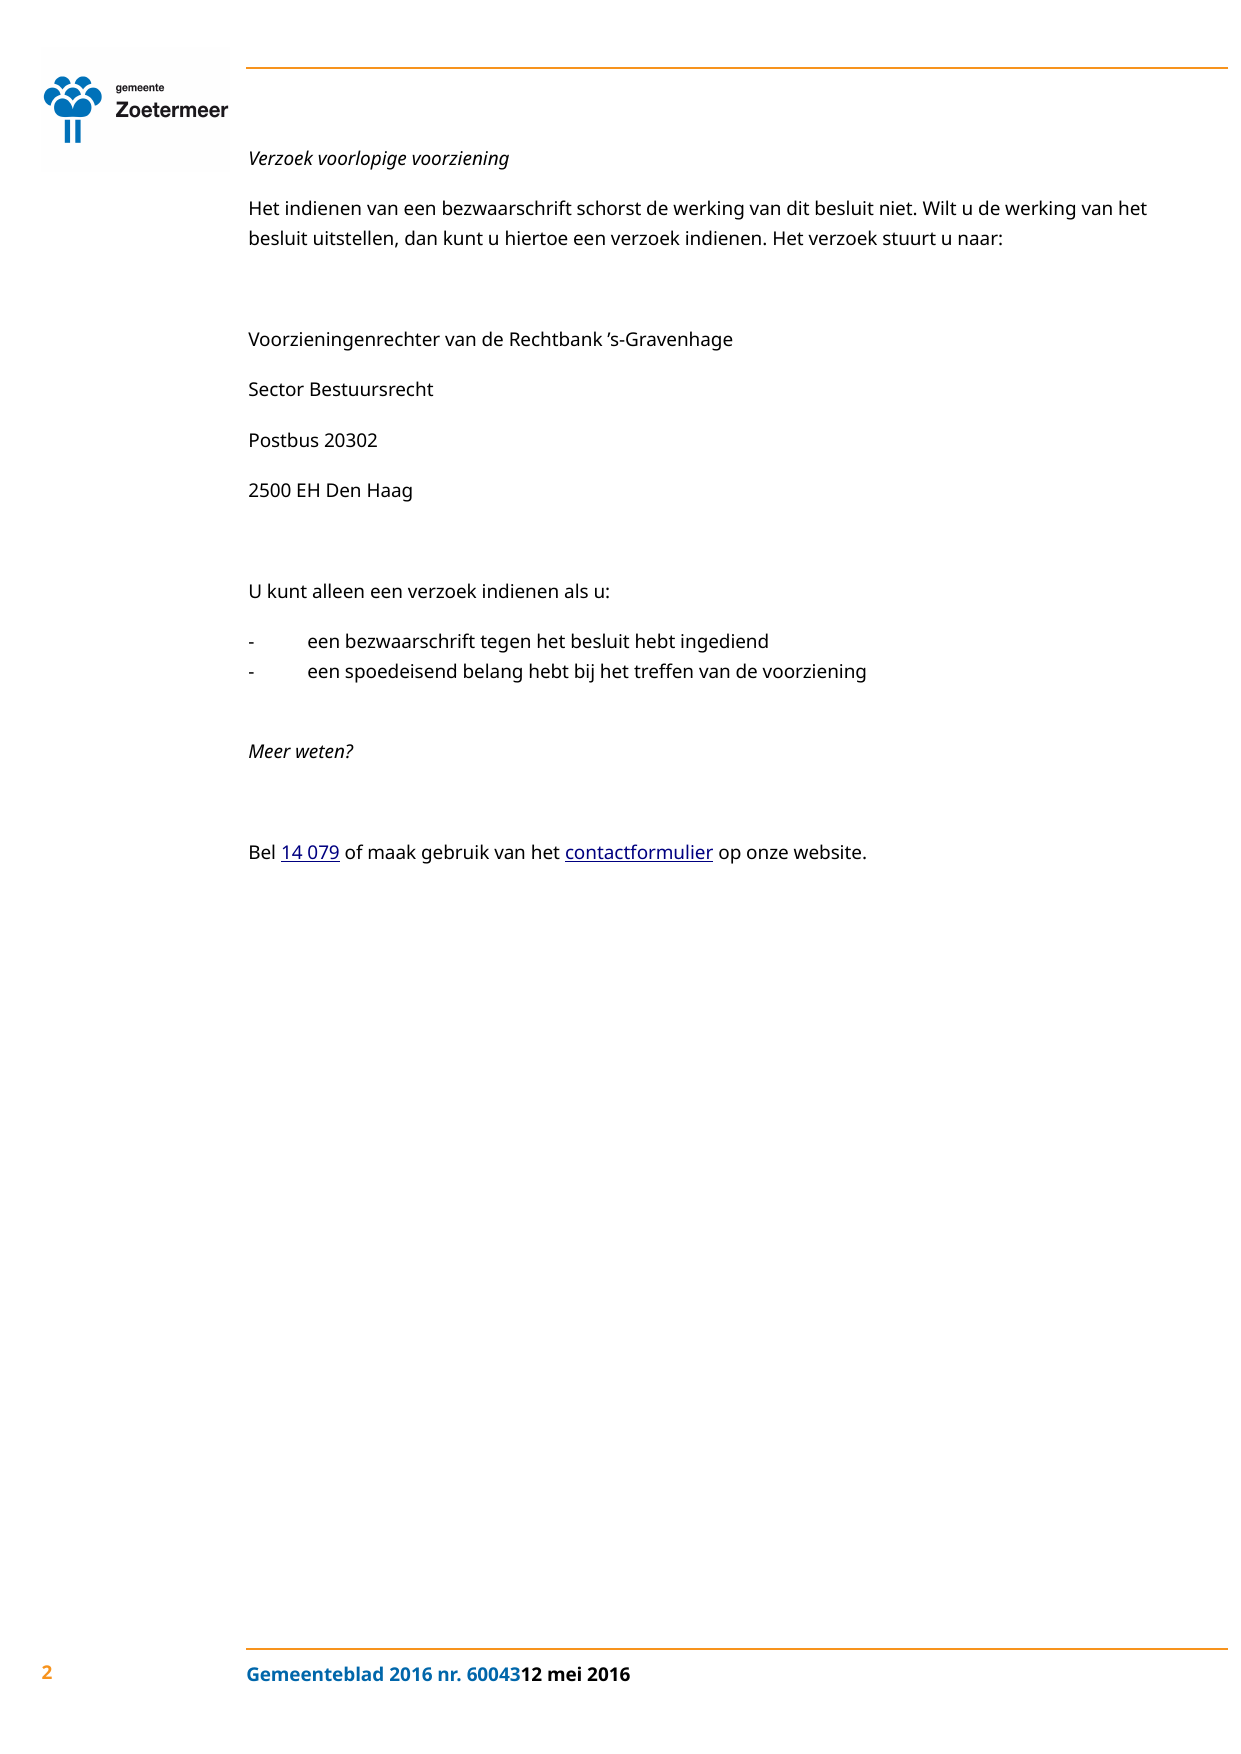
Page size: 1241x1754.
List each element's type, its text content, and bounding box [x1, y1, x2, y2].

text U kunt alleen een verzoek indienen als u: [248, 578, 1152, 604]
text Postbus 20302 [248, 427, 1152, 453]
text Sector Bestuursrecht [248, 376, 1152, 402]
text Meer weten? [248, 738, 1152, 764]
text Verzoek voorlopige voorziening [248, 145, 1152, 171]
list een bezwaarschrift tegen het besluit hebt ingediend [248, 628, 1152, 654]
text Bel 14 079 of maak gebruik van het contactformulier op onze website. [248, 839, 1152, 865]
list een spoedeisend belang hebt bij het treffen van de voorziening [248, 658, 1152, 684]
text 2500 EH Den Haag [248, 477, 1152, 503]
text Voorzieningenrechter van de Rechtbank ’s-Gravenhage [248, 326, 1152, 352]
text Het indienen van een bezwaarschrift schorst de werking van dit besluit niet. Wilt u de werking van het besluit uitstellen, dan kunt u hiertoe een verzoek indienen. Het verzoek stuurt u naar: [248, 196, 1152, 251]
picture [41, 47, 231, 172]
